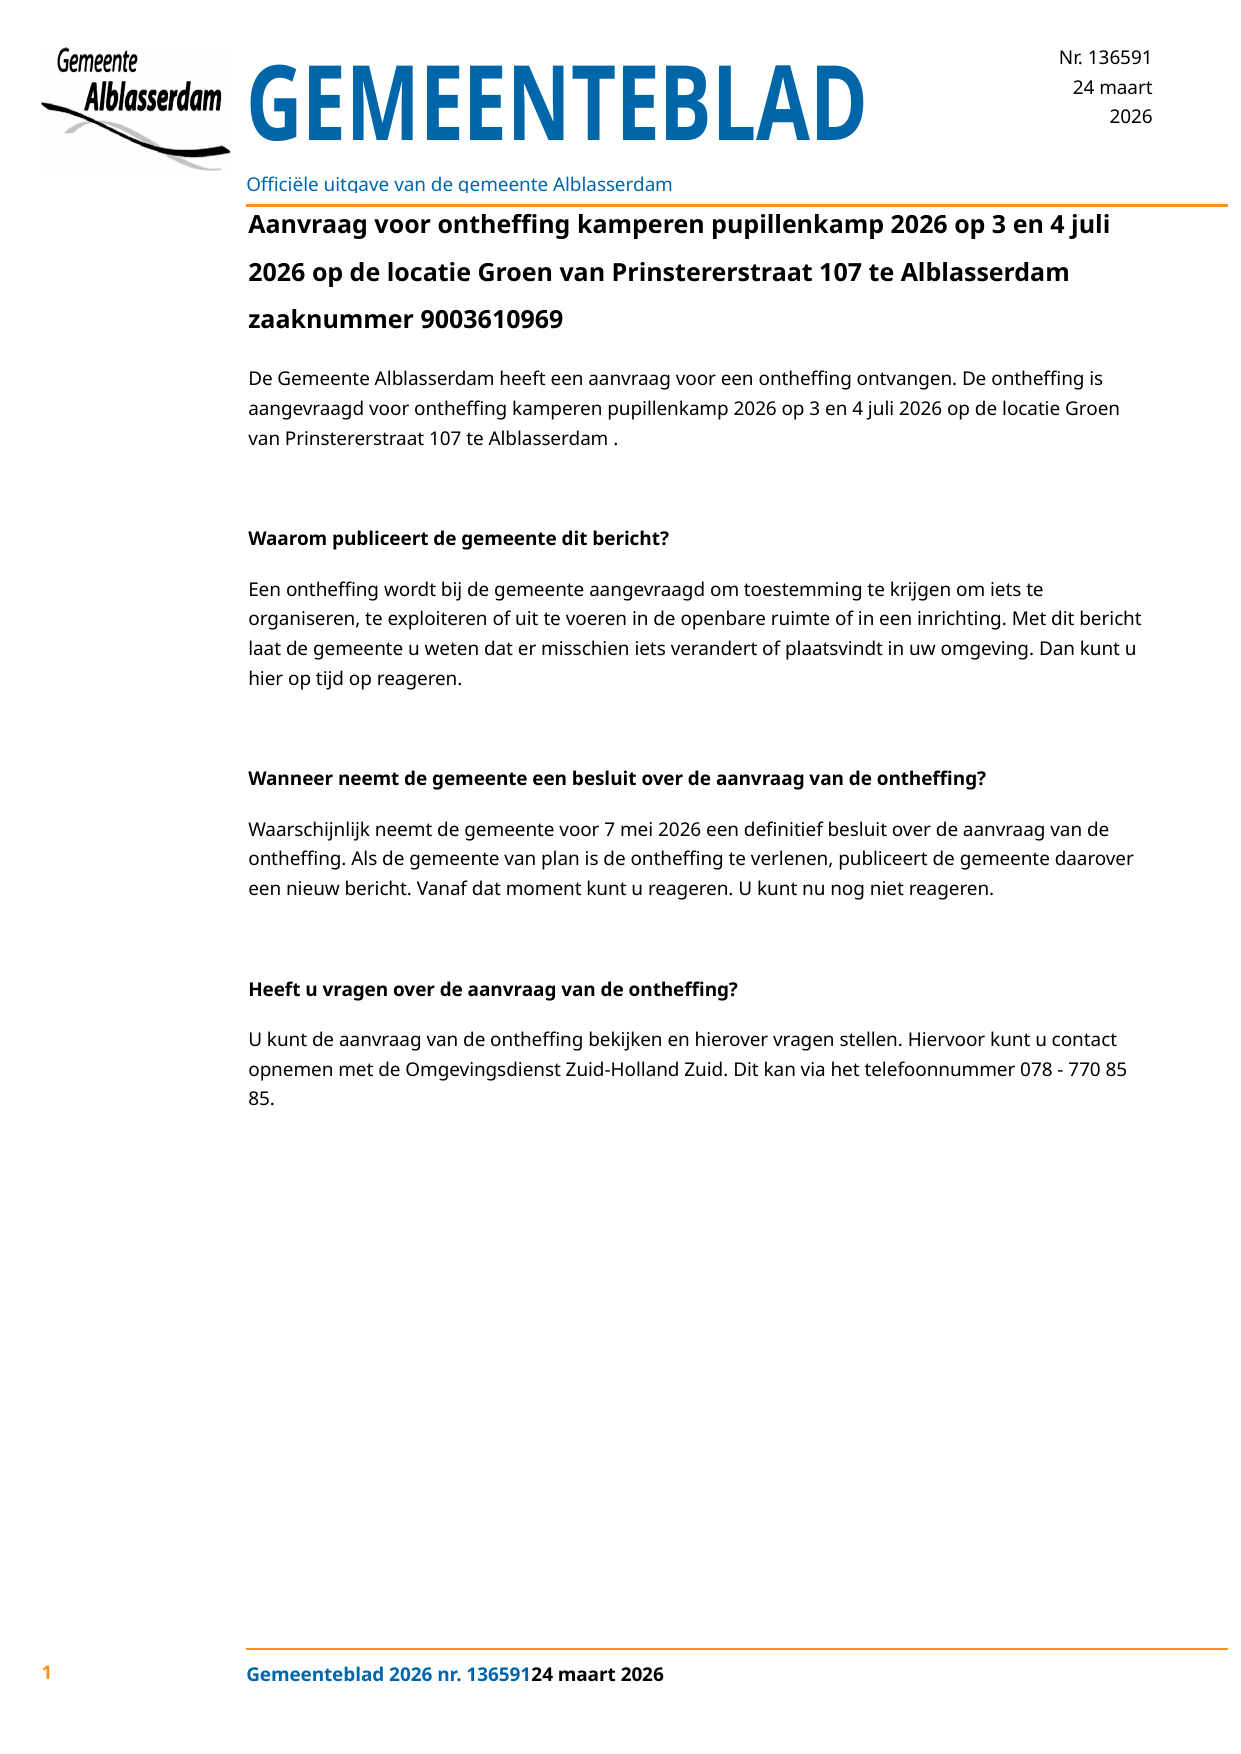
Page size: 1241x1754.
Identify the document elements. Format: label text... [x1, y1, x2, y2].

text Een ontheffing wordt bij de gemeente aangevraagd om toestemming te krijgen om iets te organiseren, te exploiteren of uit te voeren in de openbare ruimte of in een inrichting. Met dit bericht laat de gemeente u weten dat er misschien iets verandert of plaatsvindt in uw omgeving. Dan kunt u hier op tijd op reageren. [248, 576, 1152, 690]
picture [41, 47, 231, 172]
text Aanvraag voor ontheffing kamperen pupillenkamp 2026 op 3 en 4 juli 2026 op de locatie Groen van Prinstererstraat 107 te Alblasserdam zaaknummer 9003610969 [248, 207, 1152, 336]
text Waarschijnlijk neemt de gemeente voor 7 mei 2026 een definitief besluit over de aanvraag van de ontheffing. Als de gemeente van plan is de ontheffing te verlenen, publiceert de gemeente daarover een nieuw bericht. Vanaf dat moment kunt u reageren. U kunt nu nog niet reageren. [248, 816, 1152, 901]
text De Gemeente Alblasserdam heeft een aanvraag voor een ontheffing ontvangen. De ontheffing is aangevraagd voor ontheffing kamperen pupillenkamp 2026 op 3 en 4 juli 2026 op de locatie Groen van Prinstererstraat 107 te Alblasserdam . [248, 366, 1152, 450]
text Waarom publiceert de gemeente dit bericht? [248, 526, 1152, 551]
text Wanneer neemt de gemeente een besluit over de aanvraag van de ontheffing? [248, 766, 1152, 791]
text U kunt de aanvraag van de ontheffing bekijken en hierover vragen stellen. Hiervoor kunt u contact opnemen met de Omgevingsdienst Zuid-Holland Zuid. Dit kan via het telefoonnummer 078 - 770 85 85. [248, 1026, 1152, 1111]
text Heeft u vragen over de aanvraag van de ontheffing? [248, 976, 1152, 1002]
